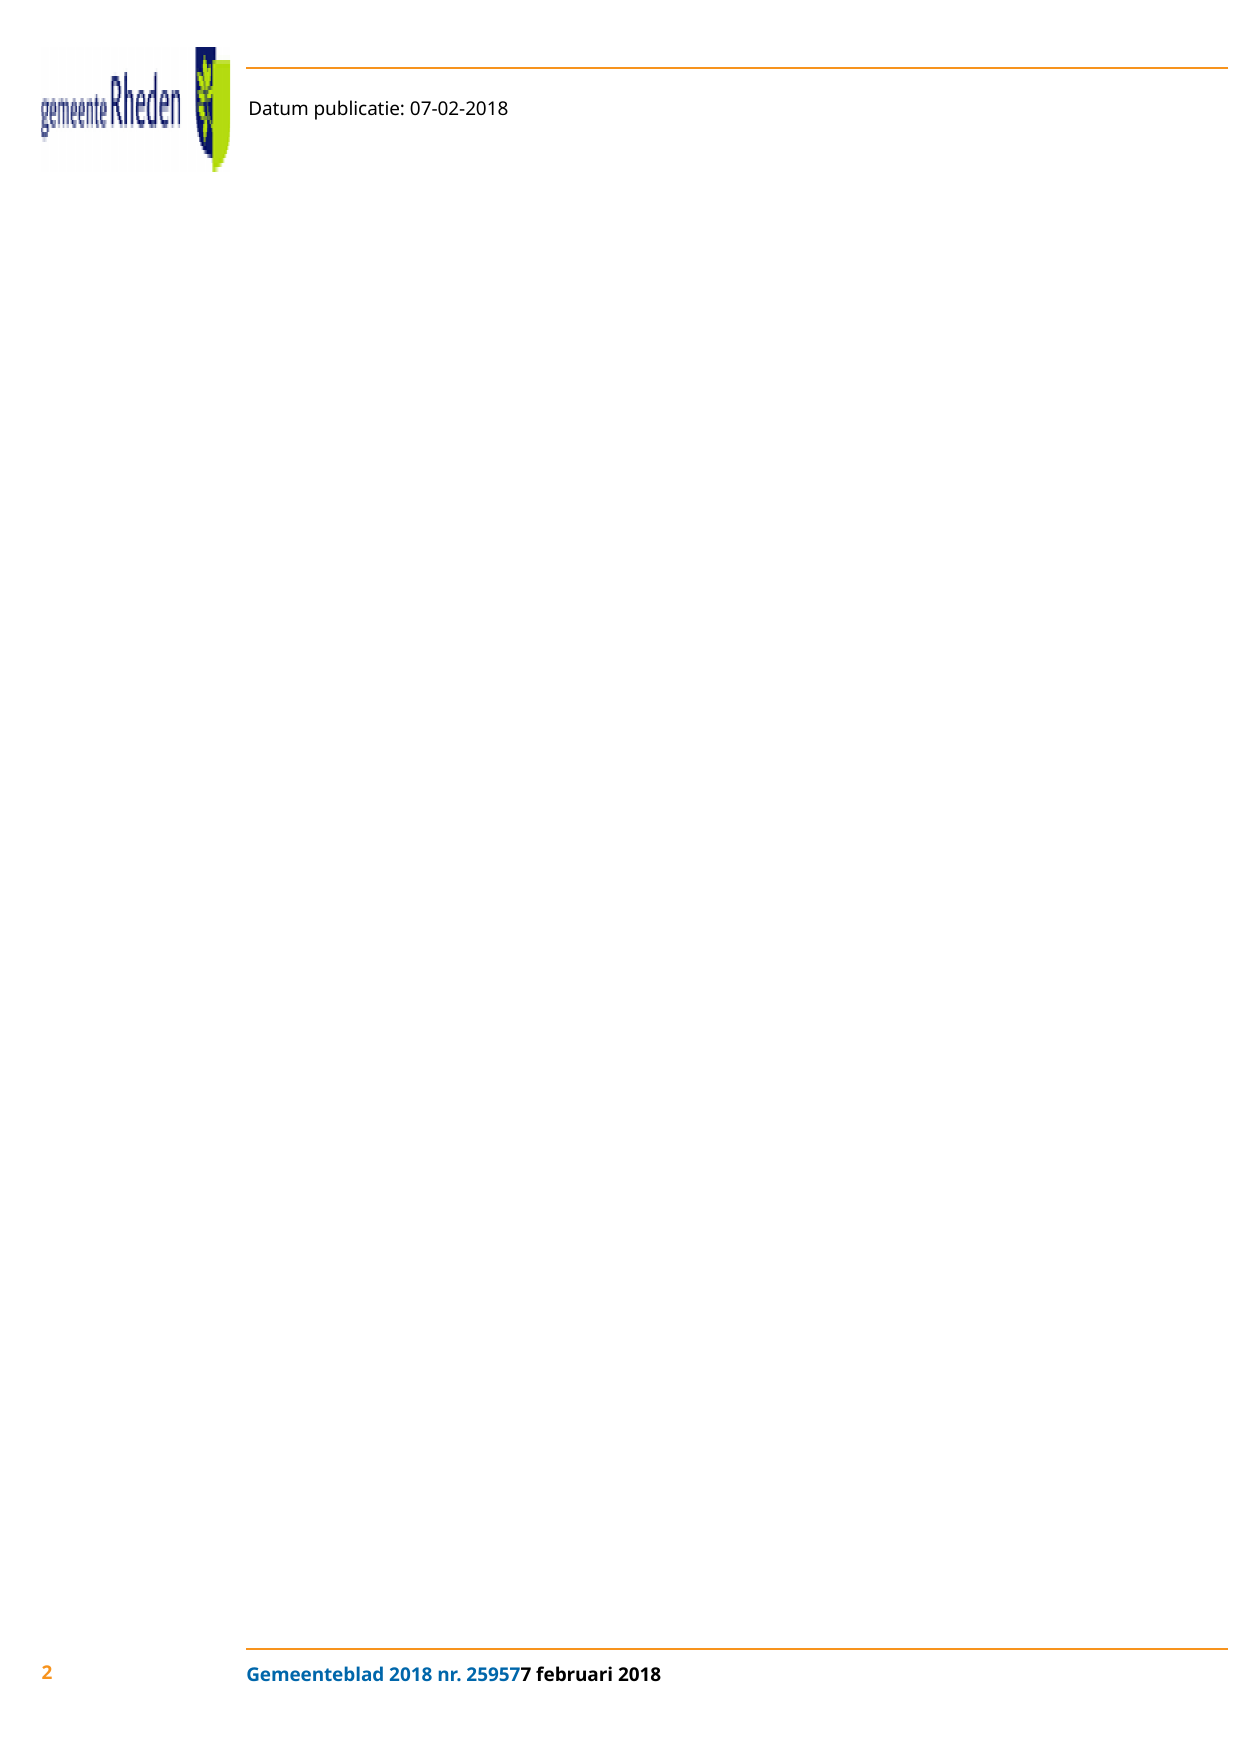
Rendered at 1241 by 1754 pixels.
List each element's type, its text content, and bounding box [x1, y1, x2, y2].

text Datum publicatie: 07-02-2018 [248, 95, 1152, 121]
picture [41, 47, 231, 172]
